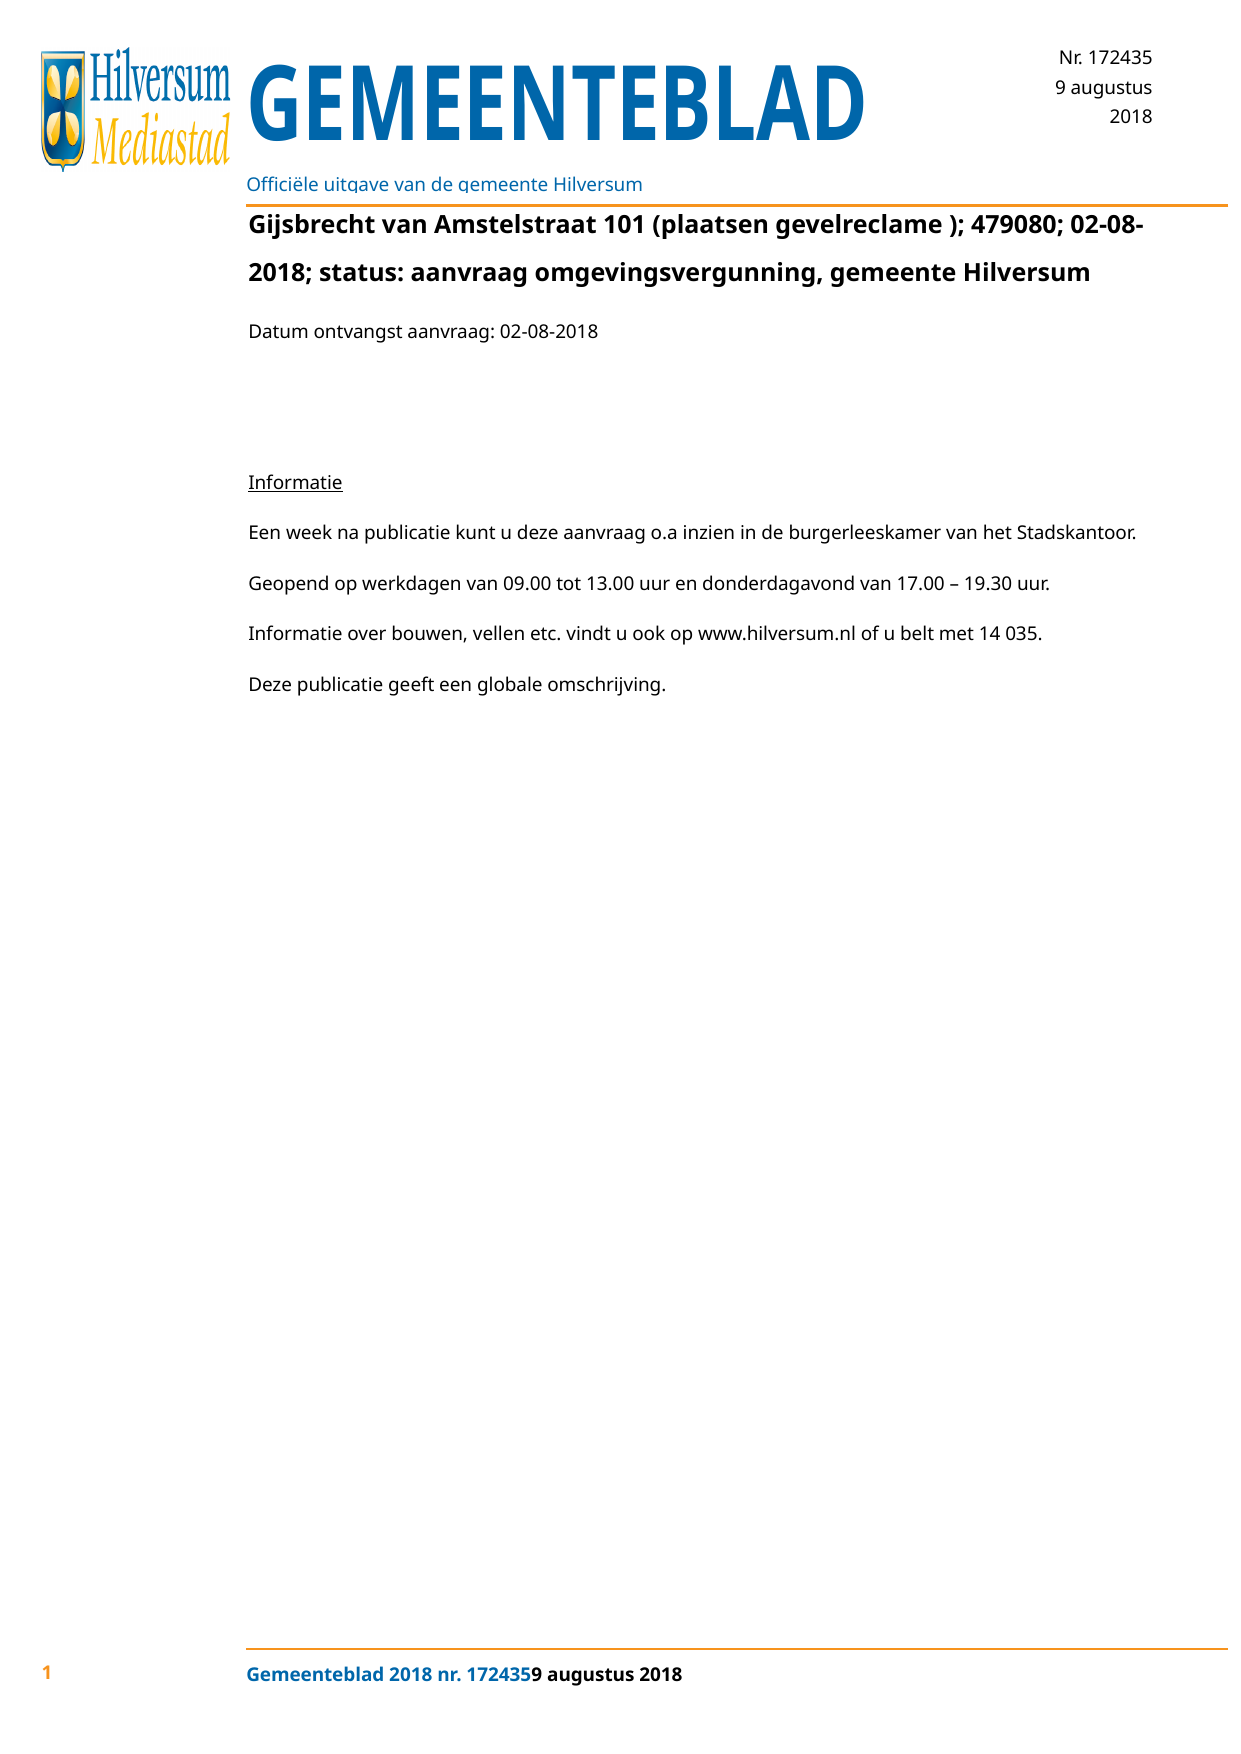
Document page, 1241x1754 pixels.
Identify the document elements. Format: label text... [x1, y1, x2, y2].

text Deze publicatie geeft een globale omschrijving. [248, 671, 1152, 697]
text Gijsbrecht van Amstelstraat 101 (plaatsen gevelreclame ); 479080; 02-08-2018; status: aanvraag omgevingsvergunning, gemeente Hilversum [248, 207, 1152, 288]
text Datum ontvangst aanvraag: 02-08-2018 [248, 318, 1152, 344]
text Informatie [248, 469, 1152, 495]
picture [41, 47, 231, 172]
text Informatie over bouwen, vellen etc. vindt u ook op www.hilversum.nl of u belt met 14 035. [248, 620, 1152, 646]
text Geopend op werkdagen van 09.00 tot 13.00 uur en donderdagavond van 17.00 – 19.30 uur. [248, 570, 1152, 596]
text Een week na publicatie kunt u deze aanvraag o.a inzien in de burgerleeskamer van het Stadskantoor. [248, 519, 1152, 545]
